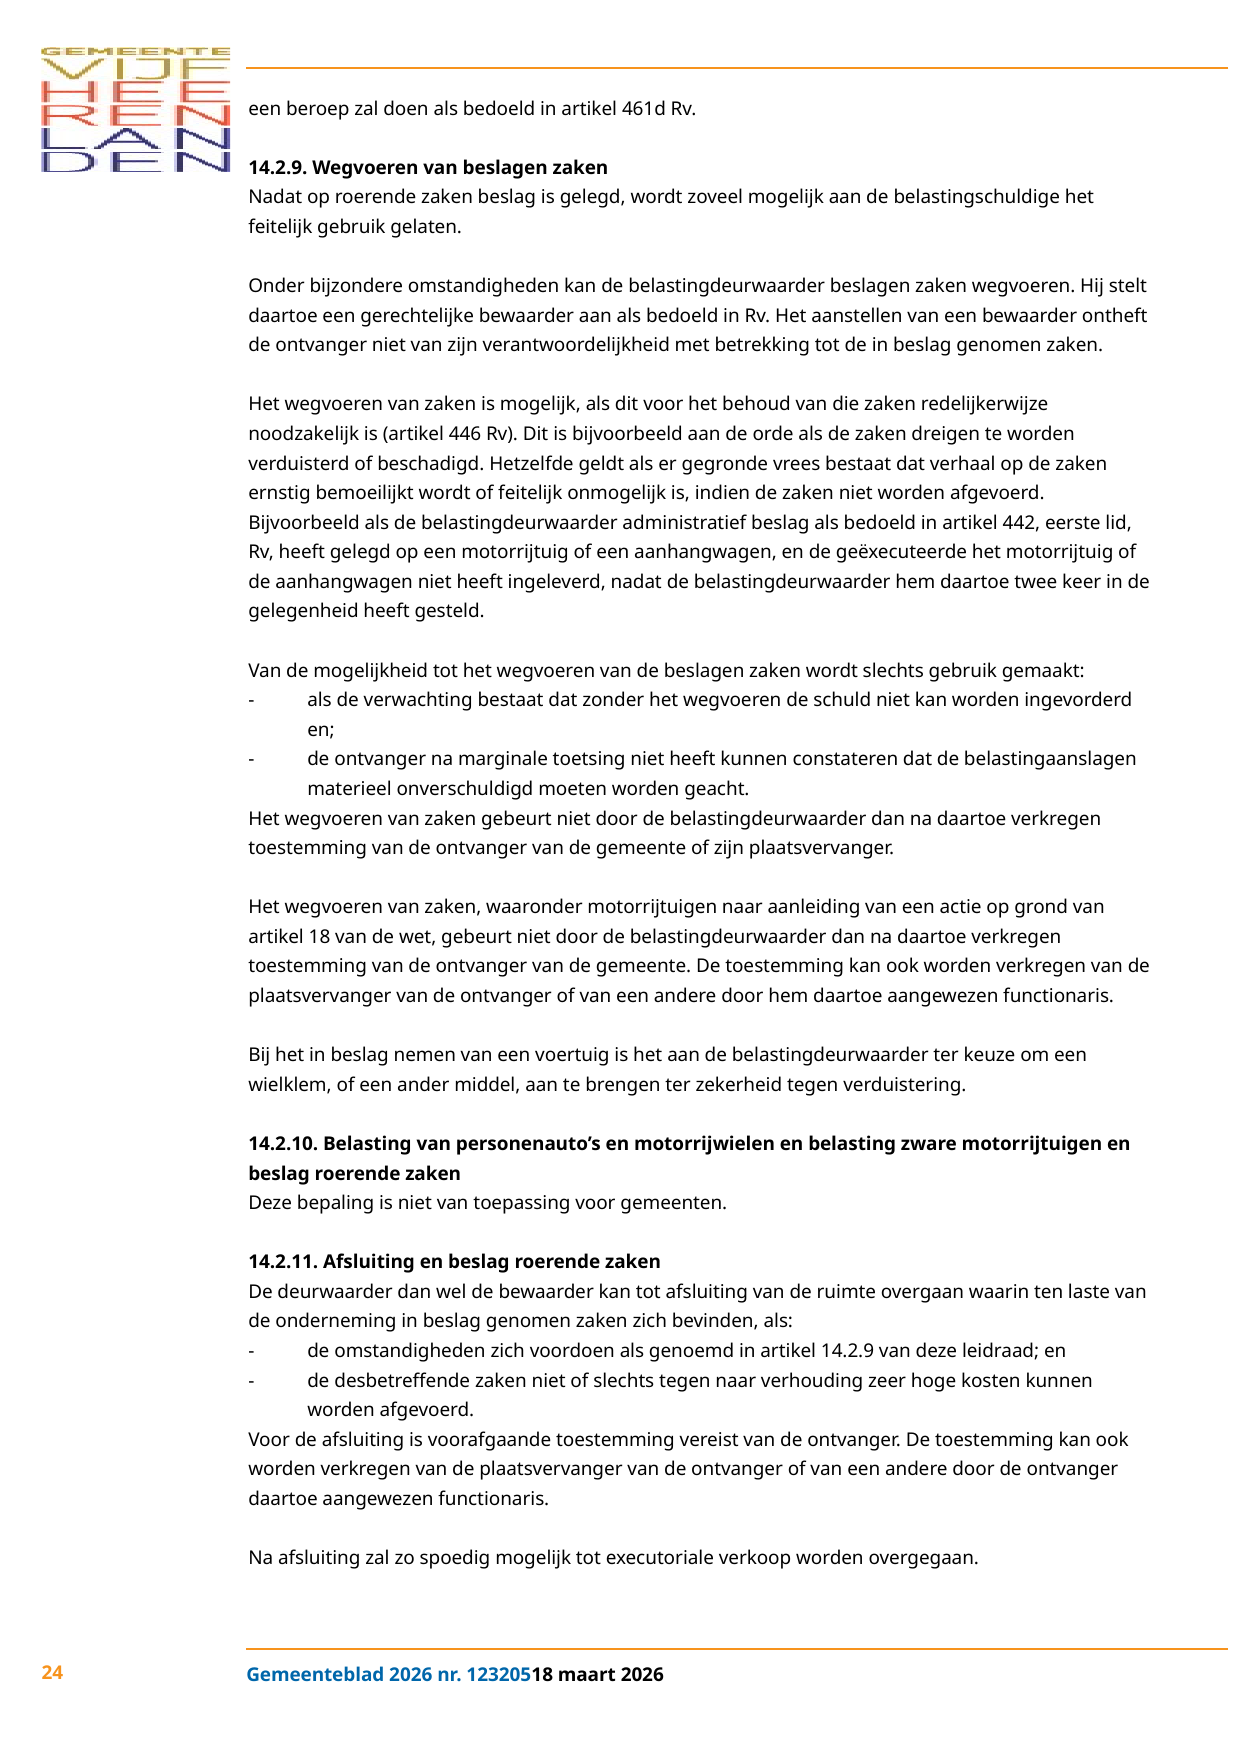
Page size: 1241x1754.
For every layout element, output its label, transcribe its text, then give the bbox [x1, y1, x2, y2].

text De deurwaarder dan wel de bewaarder kan tot afsluiting van de ruimte overgaan waarin ten laste van de onderneming in beslag genomen zaken zich bevinden, als: [248, 1278, 1152, 1333]
text Onder bijzondere omstandigheden kan de belastingdeurwaarder beslagen zaken wegvoeren. Hij stelt daartoe een gerechtelijke bewaarder aan als bedoeld in Rv. Het aanstellen van een bewaarder ontheft de ontvanger niet van zijn verantwoordelijkheid met betrekking tot de in beslag genomen zaken. [248, 272, 1152, 357]
text 14.2.9. Wegvoeren van beslagen zaken [248, 154, 1152, 180]
text Van de mogelijkheid tot het wegvoeren van de beslagen zaken wordt slechts gebruik gemaakt: [248, 657, 1152, 683]
text Het wegvoeren van zaken is mogelijk, als dit voor het behoud van die zaken redelijkerwijze noodzakelijk is (artikel 446 Rv). Dit is bijvoorbeeld aan de orde als de zaken dreigen te worden verduisterd of beschadigd. Hetzelfde geldt als er gegronde vrees bestaat dat verhaal op de zaken ernstig bemoeilijkt wordt of feitelijk onmogelijk is, indien de zaken niet worden afgevoerd. Bijvoorbeeld als de belastingdeurwaarder administratief beslag als bedoeld in artikel 442, eerste lid, Rv, heeft gelegd op een motorrijtuig of een aanhangwagen, en de geëxecuteerde het motorrijtuig of de aanhangwagen niet heeft ingeleverd, nadat de belastingdeurwaarder hem daartoe twee keer in de gelegenheid heeft gesteld. [248, 391, 1152, 623]
text 14.2.11. Afsluiting en beslag roerende zaken [248, 1248, 1152, 1274]
list de desbetreffende zaken niet of slechts tegen naar verhouding zeer hoge kosten kunnen worden afgevoerd. [248, 1367, 1152, 1422]
picture [41, 47, 231, 172]
text 14.2.10. Belasting van personenauto’s en motorrijwielen en belasting zware motorrijtuigen en beslag roerende zaken [248, 1130, 1152, 1186]
text Bij het in beslag nemen van een voertuig is het aan de belastingdeurwaarder ter keuze om een wielklem, of een ander middel, aan te brengen ter zekerheid tegen verduistering. [248, 1041, 1152, 1097]
list de omstandigheden zich voordoen als genoemd in artikel 14.2.9 van deze leidraad; en [248, 1337, 1152, 1363]
list als de verwachting bestaat dat zonder het wegvoeren de schuld niet kan worden ingevorderd en; [248, 686, 1152, 742]
text een beroep zal doen als bedoeld in artikel 461d Rv. [248, 95, 1152, 121]
text Het wegvoeren van zaken, waaronder motorrijtuigen naar aanleiding van een actie op grond van artikel 18 van de wet, gebeurt niet door de belastingdeurwaarder dan na daartoe verkregen toestemming van de ontvanger van de gemeente. De toestemming kan ook worden verkregen van de plaatsvervanger van de ontvanger of van een andere door hem daartoe aangewezen functionaris. [248, 893, 1152, 1008]
text Nadat op roerende zaken beslag is gelegd, wordt zoveel mogelijk aan de belastingschuldige het feitelijk gebruik gelaten. [248, 183, 1152, 239]
list de ontvanger na marginale toetsing niet heeft kunnen constateren dat de belastingaanslagen materieel onverschuldigd moeten worden geacht. [248, 746, 1152, 801]
text Deze bepaling is niet van toepassing voor gemeenten. [248, 1189, 1152, 1215]
text Na afsluiting zal zo spoedig mogelijk tot executoriale verkoop worden overgegaan. [248, 1544, 1152, 1570]
text Voor de afsluiting is voorafgaande toestemming vereist van de ontvanger. De toestemming kan ook worden verkregen van de plaatsvervanger van de ontvanger of van een andere door de ontvanger daartoe aangewezen functionaris. [248, 1426, 1152, 1511]
text Het wegvoeren van zaken gebeurt niet door de belastingdeurwaarder dan na daartoe verkregen toestemming van de ontvanger van de gemeente of zijn plaatsvervanger. [248, 805, 1152, 860]
